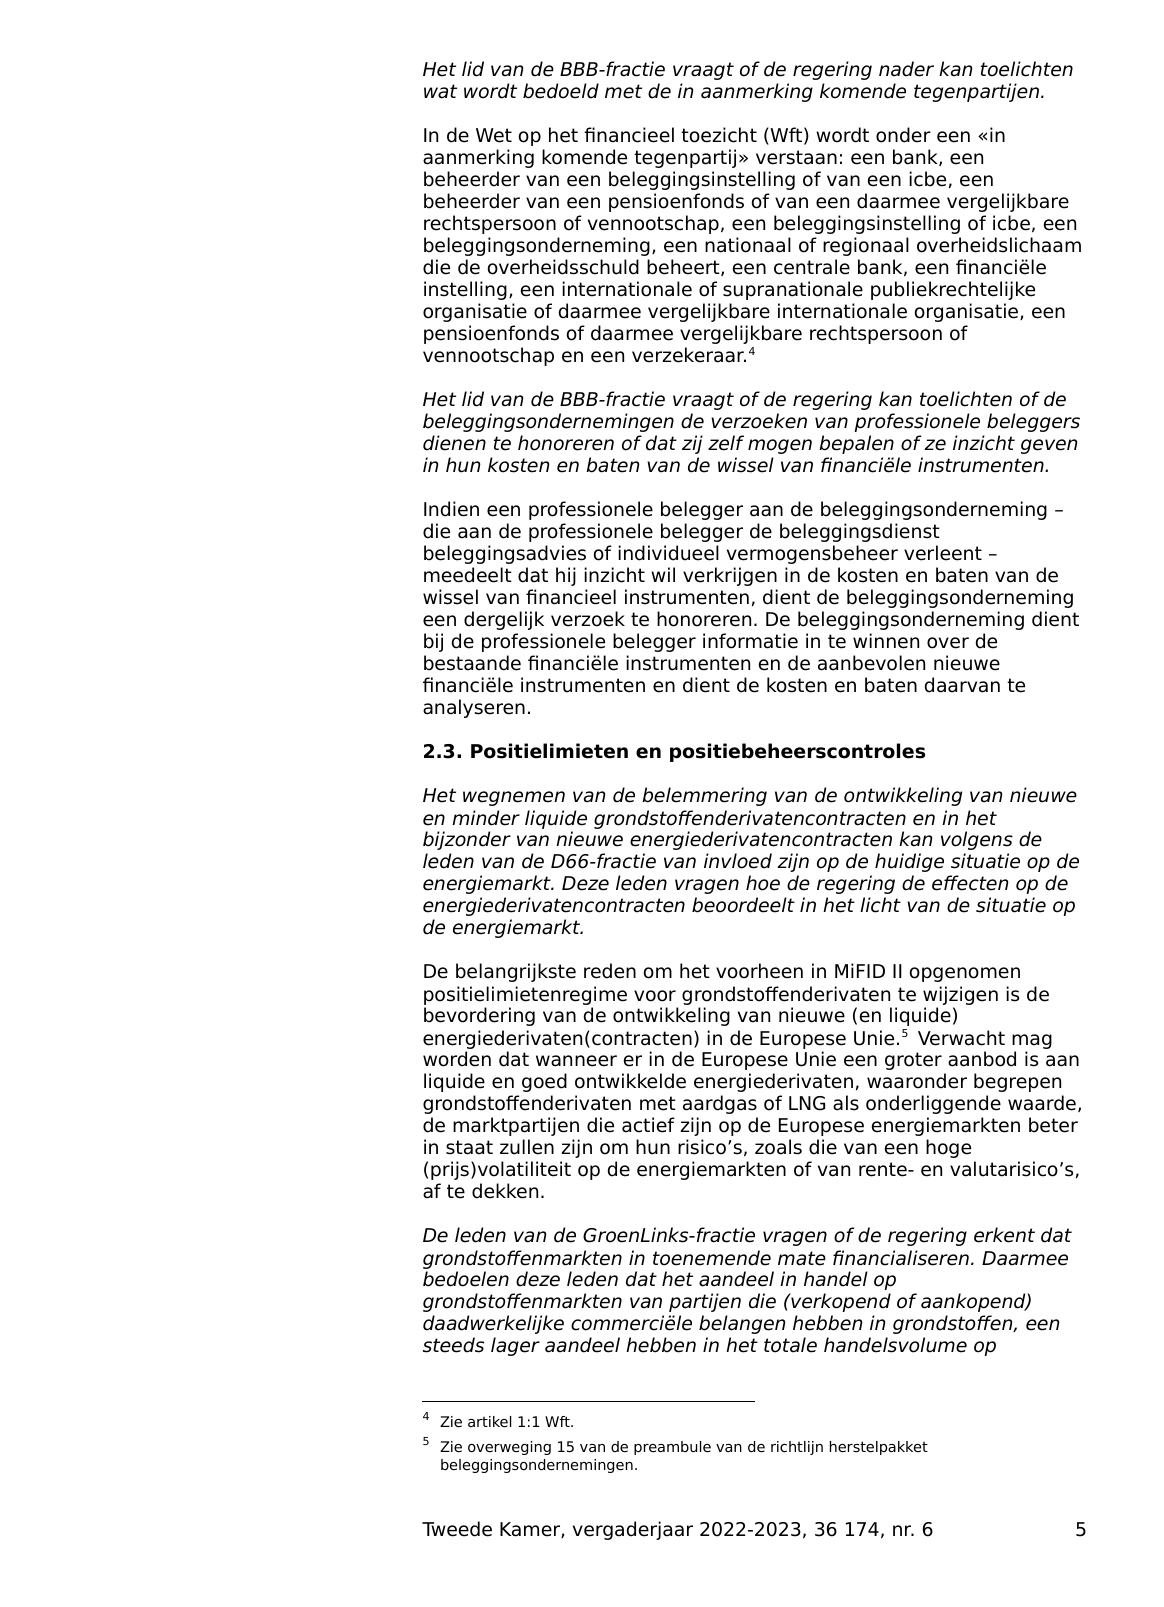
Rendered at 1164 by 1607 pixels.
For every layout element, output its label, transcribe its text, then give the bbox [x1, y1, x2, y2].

text Indien een professionele belegger aan de beleggingsonderneming – die aan de professionele belegger de beleggingsdienst beleggingsadvies of individueel vermogensbeheer verleent – meedeelt dat hij inzicht wil verkrijgen in de kosten en baten van de wissel van financieel instrumenten, dient de beleggingsonderneming een dergelijk verzoek te honoreren. De beleggingsonderneming dient bij de professionele belegger informatie in te winnen over de bestaande financiële instrumenten en de aanbevolen nieuwe financiële instrumenten en dient de kosten en baten daarvan te analyseren. [422, 499, 1087, 719]
text De belangrijkste reden om het voorheen in MiFID II opgenomen positielimietenregime voor grondstoffenderivaten te wijzigen is de bevordering van de ontwikkeling van nieuwe (en liquide) energiederivaten(contracten) in de Europese Unie. Verwacht mag worden dat wanneer er in de Europese Unie een groter aanbod is aan liquide en goed ontwikkelde energiederivaten, waaronder begrepen grondstoffenderivaten met aardgas of LNG als onderliggende waarde, de marktpartijen die actief zijn op de Europese energiemarkten beter in staat zullen zijn om hun risico’s, zoals die van een hoge (prijs)volatiliteit op de energiemarkten of van rente- en valutarisico’s, af te dekken. [422, 961, 1087, 1203]
text De leden van de GroenLinks-fractie vragen of de regering erkent dat grondstoffenmarkten in toenemende mate financialiseren. Daarmee bedoelen deze leden dat het aandeel in handel op grondstoffenmarkten van partijen die (verkopend of aankopend) daadwerkelijke commerciële belangen hebben in grondstoffen, een steeds lager aandeel hebben in het totale handelsvolume op [422, 1225, 1087, 1357]
text Zie artikel 1:1 Wft. [422, 1410, 1087, 1432]
subtitle 2.3. Positielimieten en positiebeheerscontroles [422, 741, 1087, 763]
text Het lid van de BBB-fractie vraagt of de regering nader kan toelichten wat wordt bedoeld met de in aanmerking komende tegenpartijen. [422, 59, 1087, 103]
text Het lid van de BBB-fractie vraagt of de regering kan toelichten of de beleggingsondernemingen de verzoeken van professionele beleggers dienen te honoreren of dat zij zelf mogen bepalen of ze inzicht geven in hun kosten en baten van de wissel van financiële instrumenten. [422, 389, 1087, 477]
text Zie overweging 15 van de preambule van de richtlijn herstelpakket beleggingsondernemingen. [422, 1435, 1087, 1474]
text Het wegnemen van de belemmering van de ontwikkeling van nieuwe en minder liquide grondstoffenderivatencontracten en in het bijzonder van nieuwe energiederivatencontracten kan volgens de leden van de D66-fractie van invloed zijn op de huidige situatie op de energiemarkt. Deze leden vragen hoe de regering de effecten op de energiederivatencontracten beoordeelt in het licht van de situatie op de energiemarkt. [422, 785, 1087, 939]
text In de Wet op het financieel toezicht (Wft) wordt onder een «in aanmerking komende tegenpartij» verstaan: een bank, een beheerder van een beleggingsinstelling of van een icbe, een beheerder van een pensioenfonds of van een daarmee vergelijkbare rechtspersoon of vennootschap, een beleggingsinstelling of icbe, een beleggingsonderneming, een nationaal of regionaal overheidslichaam die de overheidsschuld beheert, een centrale bank, een financiële instelling, een internationale of supranationale publiekrechtelijke organisatie of daarmee vergelijkbare internationale organisatie, een pensioenfonds of daarmee vergelijkbare rechtspersoon of vennootschap en een verzekeraar. [422, 125, 1087, 367]
